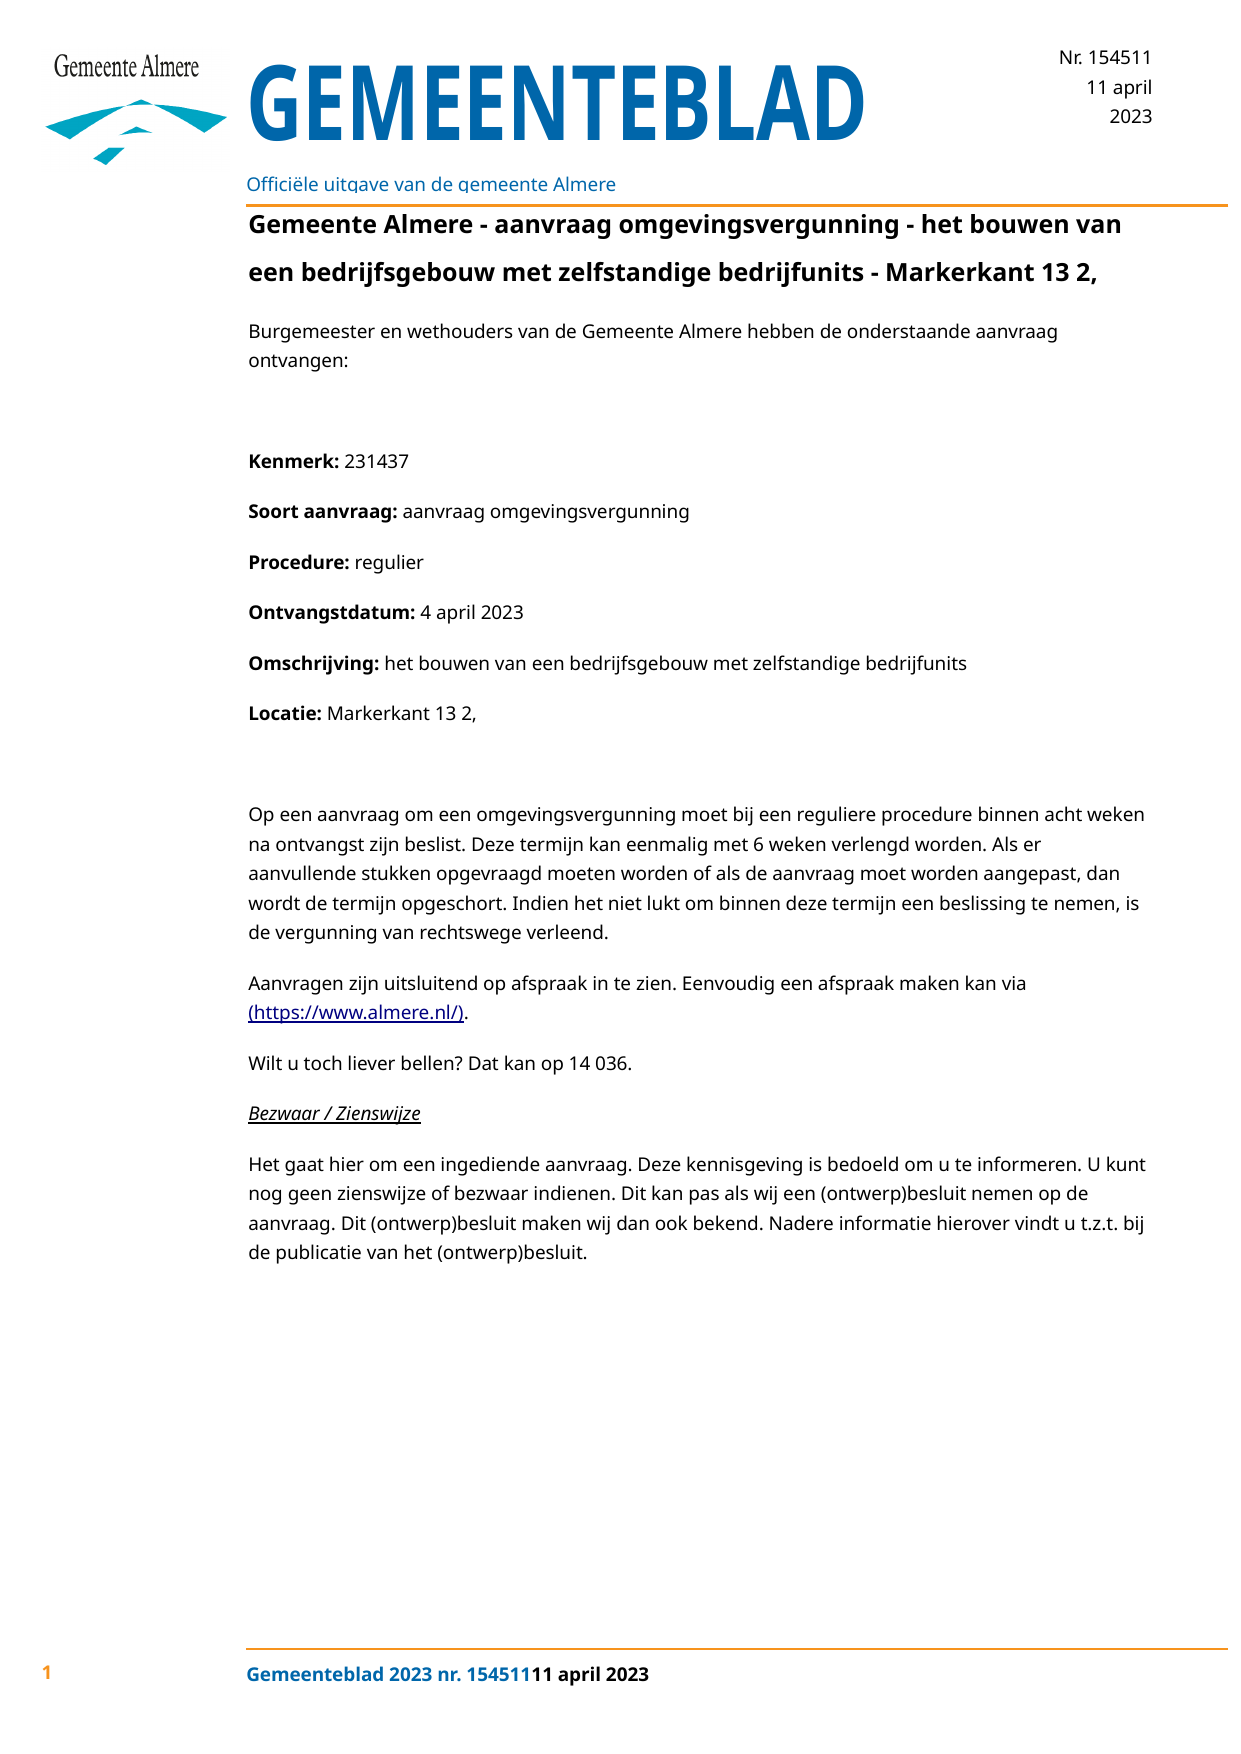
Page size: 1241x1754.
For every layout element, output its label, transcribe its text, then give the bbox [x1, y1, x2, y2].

picture [41, 47, 231, 172]
text Op een aanvraag om een omgevingsvergunning moet bij een reguliere procedure binnen acht weken na ontvangst zijn beslist. Deze termijn kan eenmalig met 6 weken verlengd worden. Als er aanvullende stukken opgevraagd moeten worden of als de aanvraag moet worden aangepast, dan wordt de termijn opgeschort. Indien het niet lukt om binnen deze termijn een beslissing te nemen, is de vergunning van rechtswege verleend. [248, 801, 1152, 945]
text Kenmerk: 231437 [248, 448, 1152, 474]
text Procedure: regulier [248, 549, 1152, 575]
text Locatie: Markerkant 13 2, [248, 700, 1152, 726]
text Omschrijving: het bouwen van een bedrijfsgebouw met zelfstandige bedrijfunits [248, 650, 1152, 676]
text Soort aanvraag: aanvraag omgevingsvergunning [248, 499, 1152, 524]
text Wilt u toch liever bellen? Dat kan op 14 036. [248, 1050, 1152, 1076]
text Het gaat hier om een ingediende aanvraag. Deze kennisgeving is bedoeld om u te informeren. U kunt nog geen zienswijze of bezwaar indienen. Dit kan pas als wij een (ontwerp)besluit nemen op de aanvraag. Dit (ontwerp)besluit maken wij dan ook bekend. Nadere informatie hierover vindt u t.z.t. bij de publicatie van het (ontwerp)besluit. [248, 1151, 1152, 1265]
text Burgemeester en wethouders van de Gemeente Almere hebben de onderstaande aanvraag ontvangen: [248, 318, 1152, 373]
text Bezwaar / Zienswijze [248, 1100, 1152, 1126]
text Aanvragen zijn uitsluitend op afspraak in te zien. Eenvoudig een afspraak maken kan via (https://www.almere.nl/). [248, 970, 1152, 1025]
text Gemeente Almere - aanvraag omgevingsvergunning - het bouwen van een bedrijfsgebouw met zelfstandige bedrijfunits - Markerkant 13 2, [248, 207, 1152, 288]
text Ontvangstdatum: 4 april 2023 [248, 599, 1152, 625]
